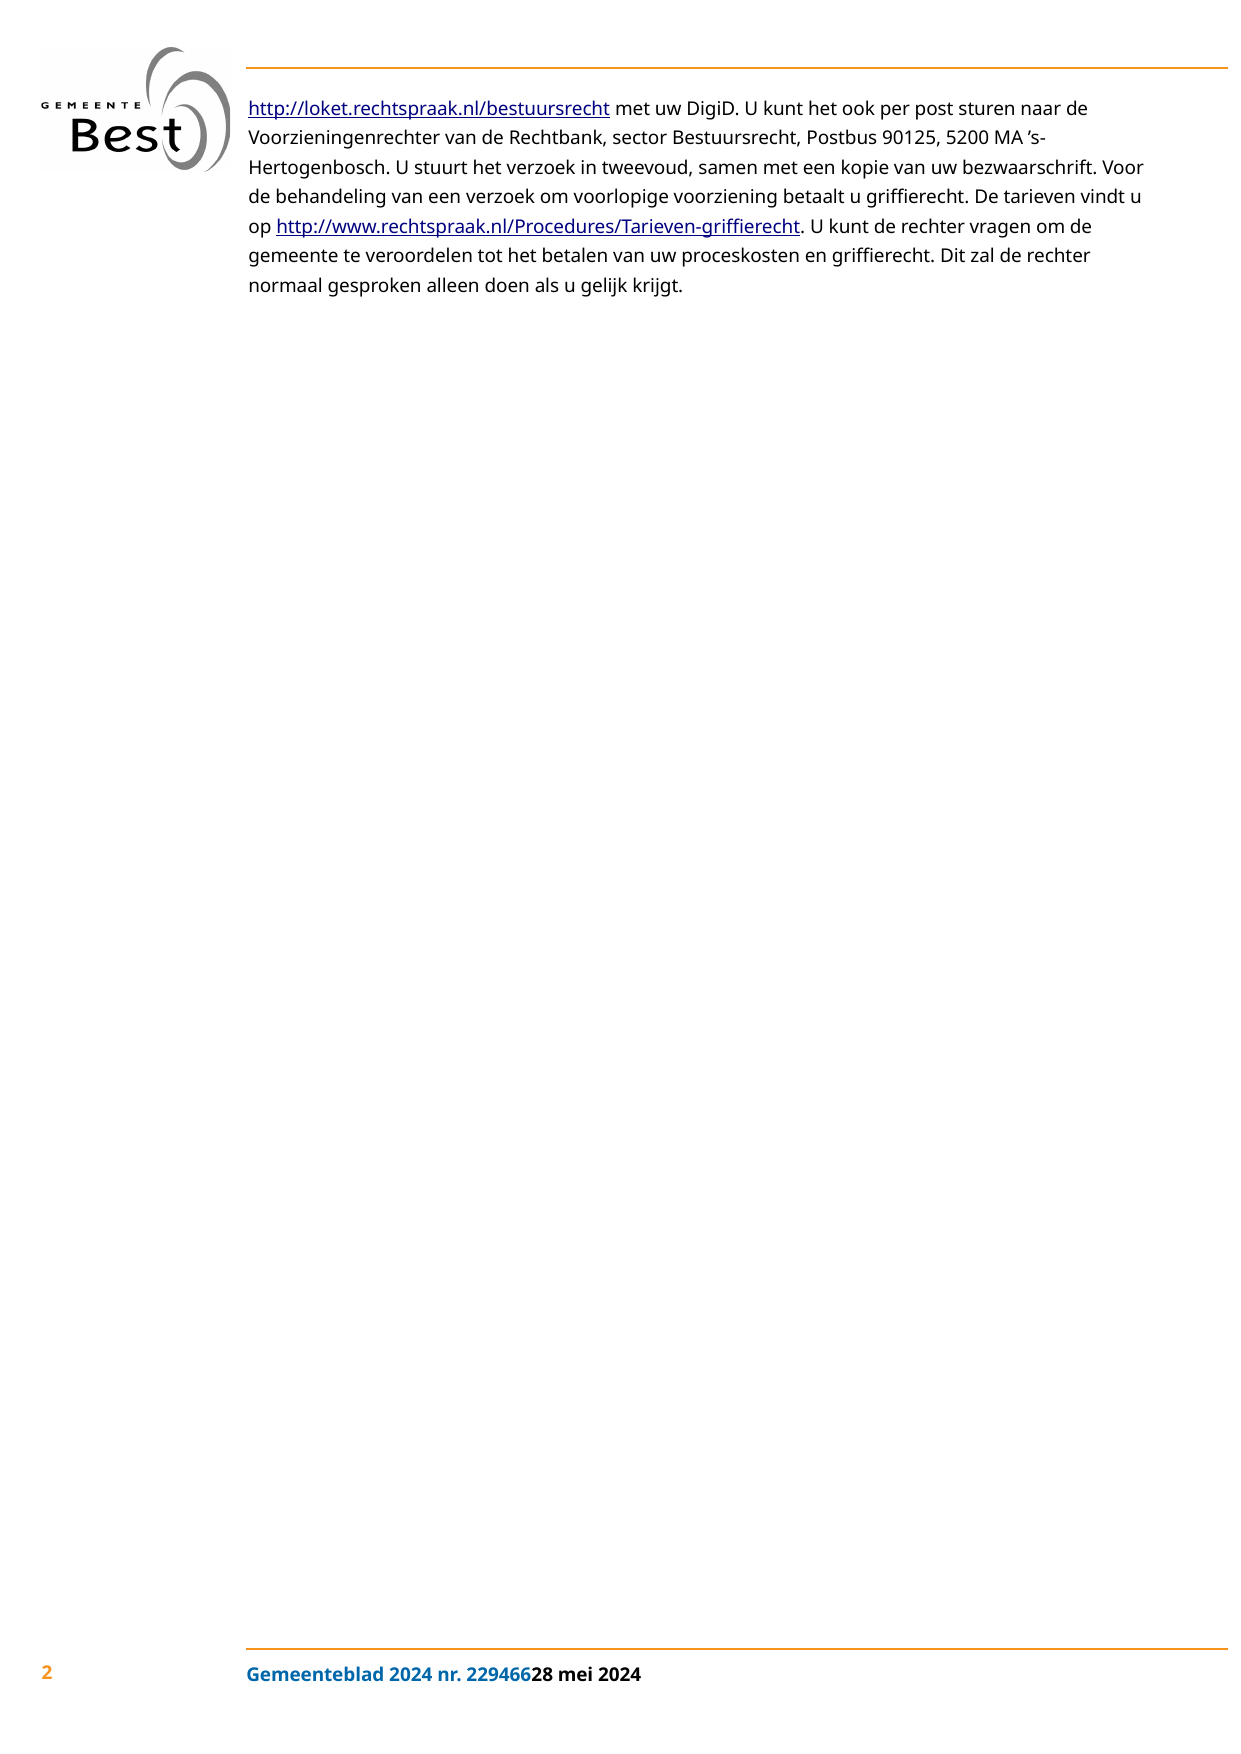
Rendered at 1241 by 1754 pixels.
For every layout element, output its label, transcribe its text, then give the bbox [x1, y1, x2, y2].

text http://loket.rechtspraak.nl/bestuursrecht met uw DigiD. U kunt het ook per post sturen naar de Voorzieningenrechter van de Rechtbank, sector Bestuursrecht, Postbus 90125, 5200 MA ’s-Hertogenbosch. U stuurt het verzoek in tweevoud, samen met een kopie van uw bezwaarschrift. Voor de behandeling van een verzoek om voorlopige voorziening betaalt u griffierecht. De tarieven vindt u op http://www.rechtspraak.nl/Procedures/Tarieven-griffierecht. U kunt de rechter vragen om de gemeente te veroordelen tot het betalen van uw proceskosten en griffierecht. Dit zal de rechter normaal gesproken alleen doen als u gelijk krijgt. [248, 95, 1152, 298]
picture [41, 47, 231, 172]
